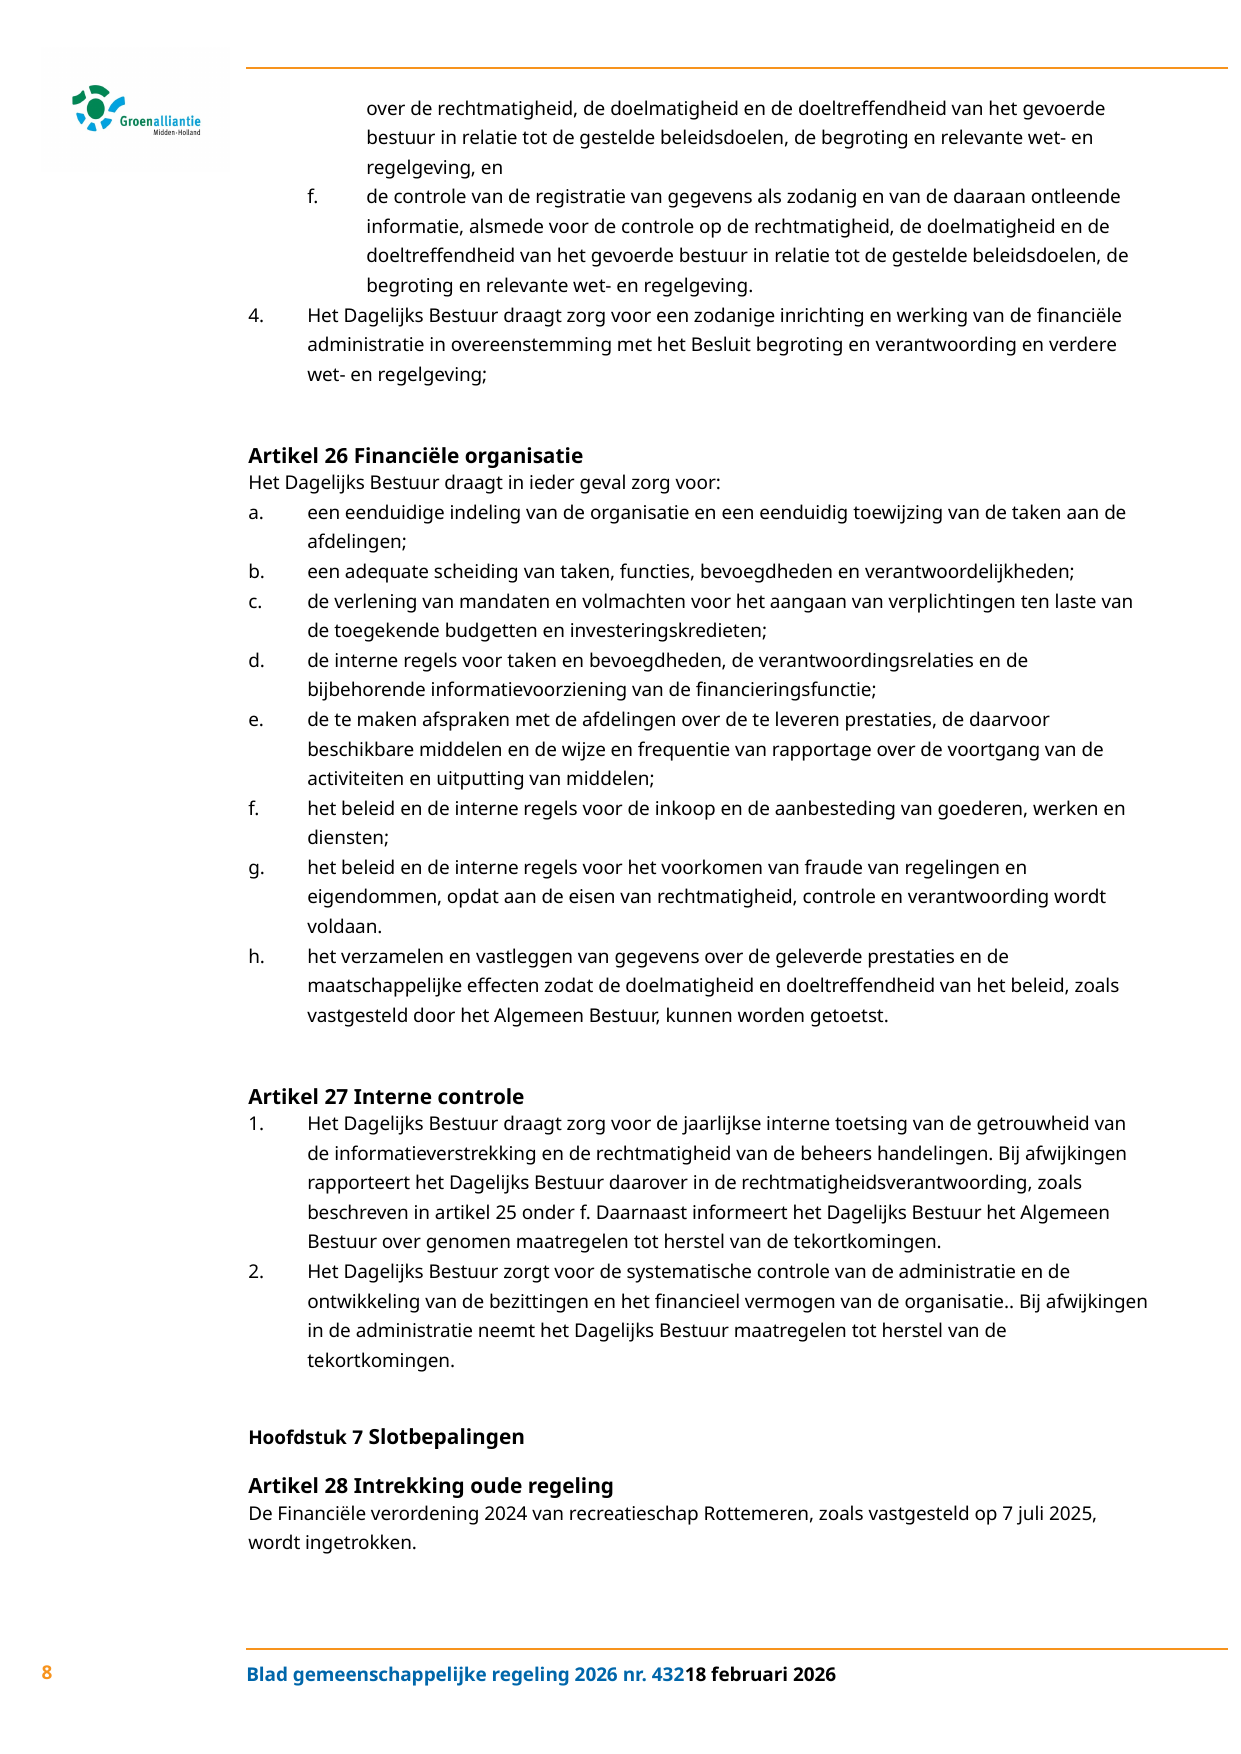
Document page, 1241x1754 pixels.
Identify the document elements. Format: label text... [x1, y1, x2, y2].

list de verlening van mandaten en volmachten voor het aangaan van verplichtingen ten laste van de toegekende budgetten en investeringskredieten; [248, 588, 1152, 643]
list de controle van de registratie van gegevens als zodanig en van de daaraan ontleende informatie, alsmede voor de controle op de rechtmatigheid, de doelmatigheid en de doeltreffendheid van het gevoerde bestuur in relatie tot de gestelde beleidsdoelen, de begroting en relevante wet- en regelgeving. [307, 183, 1152, 298]
text Artikel 28 Intrekking oude regeling [248, 1472, 1152, 1500]
list Het Dagelijks Bestuur zorgt voor de systematische controle van de administratie en de ontwikkeling van de bezittingen en het financieel vermogen van de organisatie.. Bij afwijkingen in de administratie neemt het Dagelijks Bestuur maatregelen tot herstel van de tekortkomingen. [248, 1258, 1152, 1373]
text Hoofdstuk 7 Slotbepalingen [248, 1422, 1152, 1451]
list het beleid en de interne regels voor het voorkomen van fraude van regelingen en eigendommen, opdat aan de eisen van rechtmatigheid, controle en verantwoording wordt voldaan. [248, 854, 1152, 939]
list Het Dagelijks Bestuur draagt zorg voor de jaarlijkse interne toetsing van de getrouwheid van de informatieverstrekking en de rechtmatigheid van de beheers handelingen. Bij afwijkingen rapporteert het Dagelijks Bestuur daarover in de rechtmatigheidsverantwoording, zoals beschreven in artikel 25 onder f. Daarnaast informeert het Dagelijks Bestuur het Algemeen Bestuur over genomen maatregelen tot herstel van de tekortkomingen. [248, 1110, 1152, 1254]
list over de rechtmatigheid, de doelmatigheid en de doeltreffendheid van het gevoerde bestuur in relatie tot de gestelde beleidsdoelen, de begroting en relevante wet- en regelgeving, en [307, 95, 1152, 180]
text Het Dagelijks Bestuur draagt in ieder geval zorg voor: [248, 469, 1152, 495]
picture [41, 47, 231, 172]
list een eenduidige indeling van de organisatie en een eenduidig toewijzing van de taken aan de afdelingen; [248, 499, 1152, 554]
text Artikel 26 Financiële organisatie [248, 441, 1152, 469]
list de te maken afspraken met de afdelingen over de te leveren prestaties, de daarvoor beschikbare middelen en de wijze en frequentie van rapportage over de voortgang van de activiteiten en uitputting van middelen; [248, 706, 1152, 791]
list een adequate scheiding van taken, functies, bevoegdheden en verantwoordelijkheden; [248, 558, 1152, 584]
text Artikel 27 Interne controle [248, 1082, 1152, 1110]
list het verzamelen en vastleggen van gegevens over de geleverde prestaties en de maatschappelijke effecten zodat de doelmatigheid en doeltreffendheid van het beleid, zoals vastgesteld door het Algemeen Bestuur, kunnen worden getoetst. [248, 943, 1152, 1028]
text De Financiële verordening 2024 van recreatieschap Rottemeren, zoals vastgesteld op 7 juli 2025, wordt ingetrokken. [248, 1500, 1152, 1555]
list het beleid en de interne regels voor de inkoop en de aanbesteding van goederen, werken en diensten; [248, 795, 1152, 850]
list de interne regels voor taken en bevoegdheden, de verantwoordingsrelaties en de bijbehorende informatievoorziening van de financieringsfunctie; [248, 647, 1152, 702]
list Het Dagelijks Bestuur draagt zorg voor een zodanige inrichting en werking van de financiële administratie in overeenstemming met het Besluit begroting en verantwoording en verdere wet- en regelgeving; [248, 302, 1152, 387]
